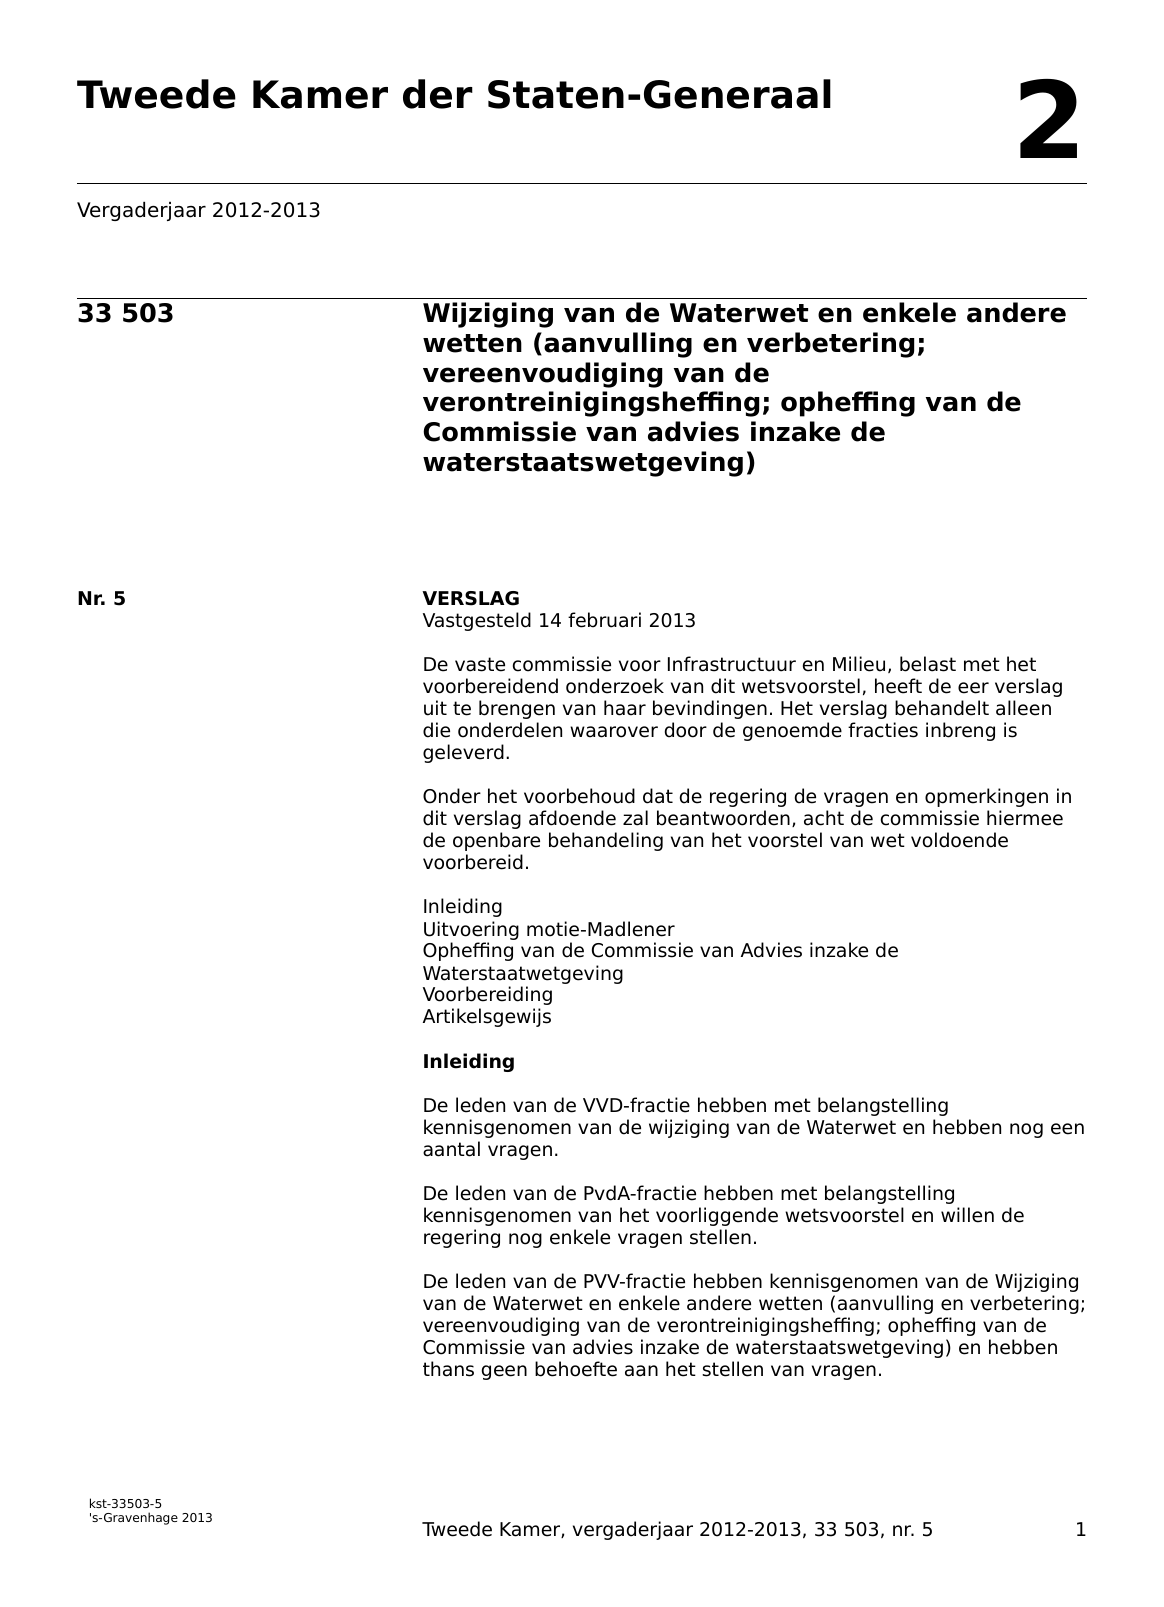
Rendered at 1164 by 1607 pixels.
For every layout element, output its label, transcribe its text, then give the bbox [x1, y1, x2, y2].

text De leden van de VVD-fractie hebben met belangstelling kennisgenomen van de wijziging van de Waterwet en hebben nog een aantal vragen. [422, 1095, 1087, 1161]
text Artikelsgewijs [422, 1006, 1087, 1028]
table_cell Vergaderjaar 2012-2013 [77, 184, 1087, 298]
table_header Tweede Kamer der Staten-Generaal [77, 59, 886, 183]
subtitle Inleiding [422, 1051, 1087, 1072]
text De vaste commissie voor Infrastructuur en Milieu, belast met het voorbereidend onderzoek van dit wetsvoorstel, heeft de eer verslag uit te brengen van haar bevindingen. Het verslag behandelt alleen die onderdelen waarover door de genoemde fracties inbreng is geleverd. [422, 654, 1087, 764]
subtitle 33 503 Wijziging van de Waterwet en enkele andere wetten (aanvulling en verbetering; vereenvoudiging van de verontreinigingsheffing; opheffing van de Commissie van advies inzake de waterstaatswetgeving) [77, 299, 1087, 477]
text De leden van de PVV-fractie hebben kennisgenomen van de Wijziging van de Waterwet en enkele andere wetten (aanvulling en verbetering; vereenvoudiging van de verontreinigingsheffing; opheffing van de Commissie van advies inzake de waterstaatswetgeving) en hebben thans geen behoefte aan het stellen van vragen. [422, 1271, 1087, 1381]
text kst-33503-5 [88, 1497, 323, 1511]
text Opheffing van de Commissie van Advies inzake de Waterstaatwetgeving [422, 940, 1087, 984]
text Onder het voorbehoud dat de regering de vragen en opmerkingen in dit verslag afdoende zal beantwoorden, acht de commissie hiermee de openbare behandeling van het voorstel van wet voldoende voorbereid. [422, 786, 1087, 874]
text Uitvoering motie-Madlener [422, 918, 1087, 940]
table_header 2 [886, 59, 1087, 183]
subtitle Nr. 5 VERSLAG [77, 588, 1087, 610]
text 's-Gravenhage 2013 [88, 1511, 323, 1525]
text Vastgesteld 14 februari 2013 [422, 610, 1087, 632]
text Voorbereiding [422, 984, 1087, 1006]
text De leden van de PvdA-fractie hebben met belangstelling kennisgenomen van het voorliggende wetsvoorstel en willen de regering nog enkele vragen stellen. [422, 1183, 1087, 1249]
text Inleiding [422, 896, 1087, 918]
